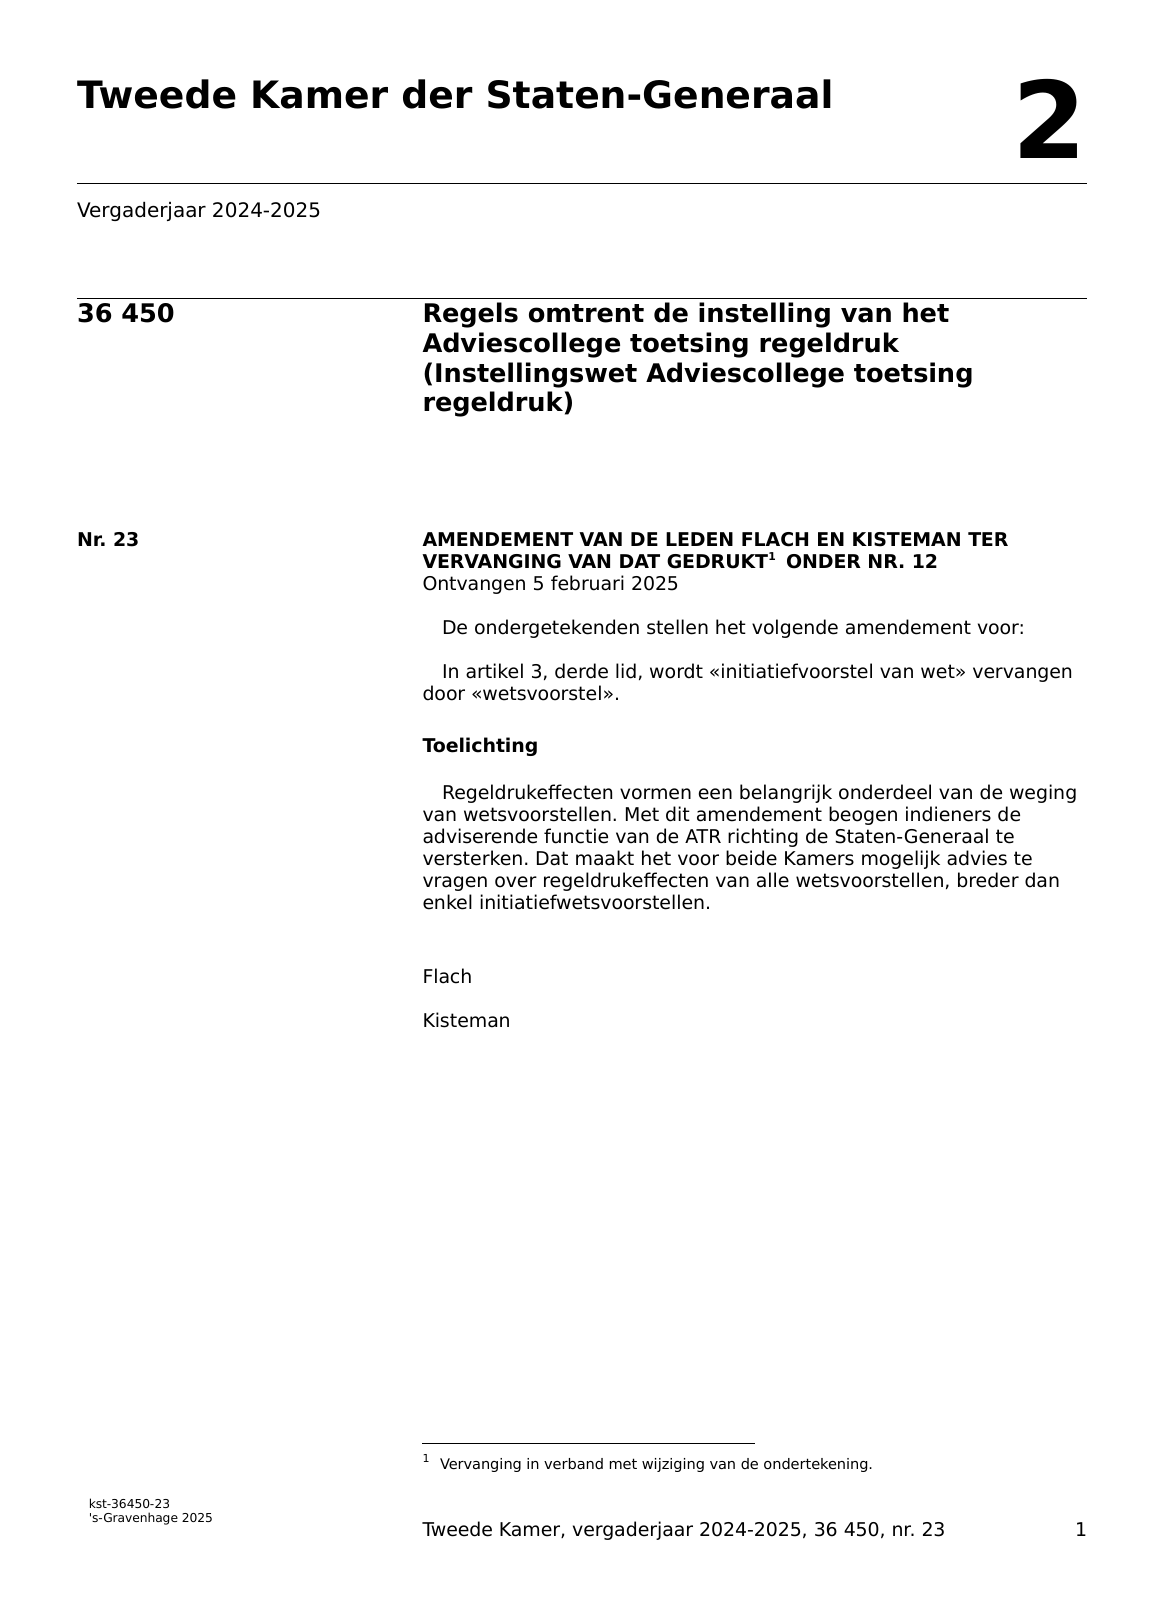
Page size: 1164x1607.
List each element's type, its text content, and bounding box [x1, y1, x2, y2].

text Flach Kisteman [422, 944, 1087, 1032]
subtitle 36 450 Regels omtrent de instelling van het Adviescollege toetsing regeldruk (Instellingswet Adviescollege toetsing regeldruk) [77, 299, 1087, 418]
text In artikel 3, derde lid, wordt «initiatiefvoorstel van wet» vervangen door «wetsvoorstel». [422, 661, 1087, 705]
text De ondergetekenden stellen het volgende amendement voor: [422, 617, 1087, 639]
text kst-36450-23 [88, 1497, 323, 1511]
subtitle Nr. 23 AMENDEMENT VAN DE LEDEN FLACH EN KISTEMAN TER VERVANGING VAN DAT GEDRUKT ONDER NR. 12 [77, 529, 1087, 573]
table_header 2 [886, 59, 1087, 183]
text Ontvangen 5 februari 2025 [422, 573, 1087, 595]
text 's-Gravenhage 2025 [88, 1511, 323, 1525]
table_header Tweede Kamer der Staten-Generaal [77, 59, 886, 183]
table_cell Vergaderjaar 2024-2025 [77, 184, 1087, 298]
text Regeldrukeffecten vormen een belangrijk onderdeel van de weging van wetsvoorstellen. Met dit amendement beogen indieners de adviserende functie van de ATR richting de Staten-Generaal te versterken. Dat maakt het voor beide Kamers mogelijk advies te vragen over regeldrukeffecten van alle wetsvoorstellen, breder dan enkel initiatiefwetsvoorstellen. [422, 782, 1087, 914]
subtitle Toelichting [422, 735, 1087, 757]
text Vervanging in verband met wijziging van de ondertekening. [422, 1452, 1087, 1474]
